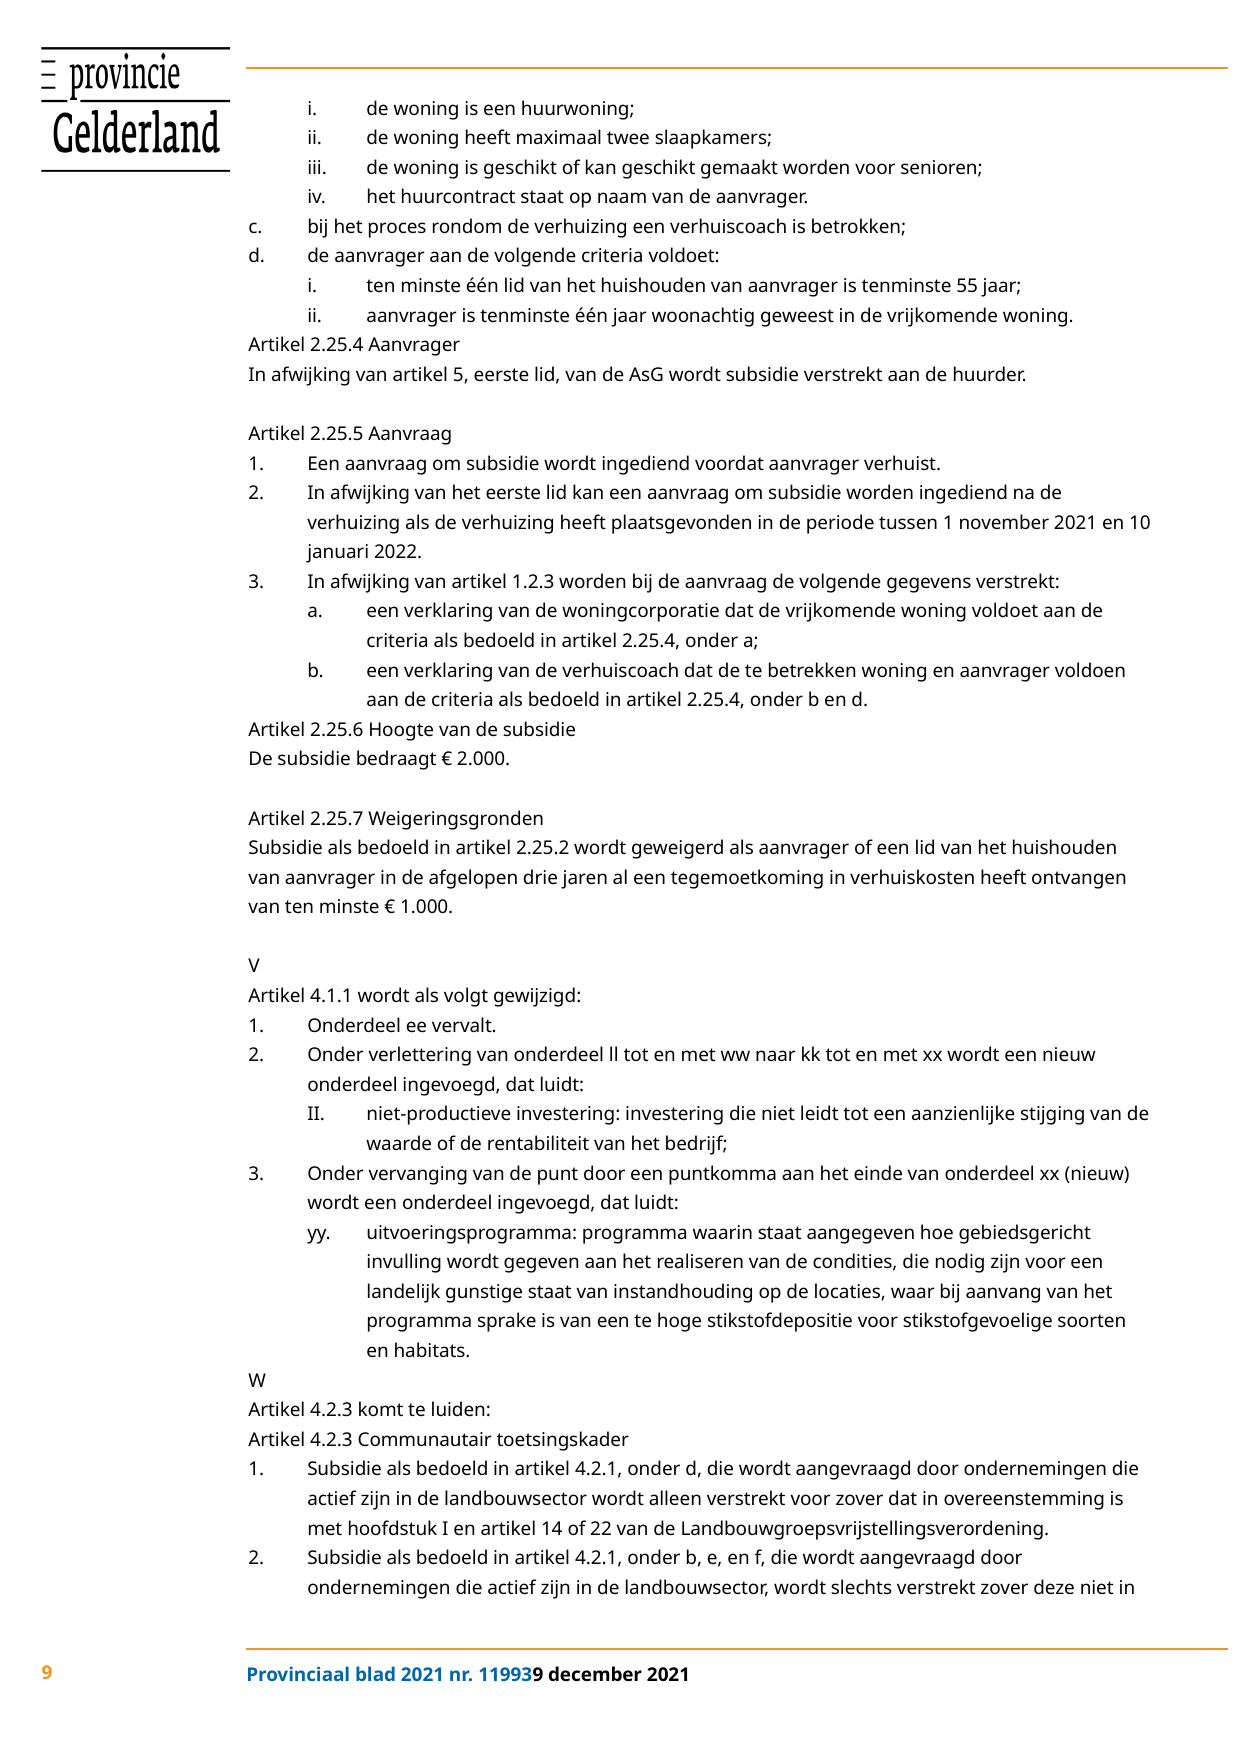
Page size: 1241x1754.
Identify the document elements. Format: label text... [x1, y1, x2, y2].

list ten minste één lid van het huishouden van aanvrager is tenminste 55 jaar; [307, 272, 1152, 298]
text Artikel 2.25.4 Aanvrager [248, 331, 1152, 357]
list In afwijking van het eerste lid kan een aanvraag om subsidie worden ingediend na de verhuizing als de verhuizing heeft plaatsgevonden in de periode tussen 1 november 2021 en 10 januari 2022. [248, 479, 1152, 564]
picture [41, 47, 231, 172]
list Subsidie als bedoeld in artikel 4.2.1, onder b, e, en f, die wordt aangevraagd door ondernemingen die actief zijn in de landbouwsector, wordt slechts verstrekt zover deze niet in [248, 1544, 1152, 1600]
text Artikel 4.2.3 komt te luiden: [248, 1396, 1152, 1422]
list de aanvrager aan de volgende criteria voldoet: [248, 243, 1152, 268]
list Onder vervanging van de punt door een puntkomma aan het einde van onderdeel xx (nieuw) wordt een onderdeel ingevoegd, dat luidt: [248, 1160, 1152, 1215]
list niet-productieve investering: investering die niet leidt tot een aanzienlijke stijging van de waarde of de rentabiliteit van het bedrijf; [307, 1101, 1152, 1156]
list Een aanvraag om subsidie wordt ingediend voordat aanvrager verhuist. [248, 450, 1152, 476]
text Artikel 2.25.7 Weigeringsgronden [248, 805, 1152, 831]
list het huurcontract staat op naam van de aanvrager. [307, 183, 1152, 209]
list de woning heeft maximaal twee slaapkamers; [307, 124, 1152, 150]
text Artikel 2.25.5 Aanvraag [248, 420, 1152, 446]
list Onder verlettering van onderdeel ll tot en met ww naar kk tot en met xx wordt een nieuw onderdeel ingevoegd, dat luidt: [248, 1041, 1152, 1097]
list Subsidie als bedoeld in artikel 4.2.1, onder d, die wordt aangevraagd door ondernemingen die actief zijn in de landbouwsector wordt alleen verstrekt voor zover dat in overeenstemming is met hoofdstuk I en artikel 14 of 22 van de Landbouwgroepsvrijstellingsverordening. [248, 1456, 1152, 1541]
list Onderdeel ee vervalt. [248, 1012, 1152, 1038]
text De subsidie bedraagt € 2.000. [248, 746, 1152, 771]
text Subsidie als bedoeld in artikel 2.25.2 wordt geweigerd als aanvrager of een lid van het huishouden van aanvrager in de afgelopen drie jaren al een tegemoetkoming in verhuiskosten heeft ontvangen van ten minste € 1.000. [248, 834, 1152, 919]
text W [248, 1367, 1152, 1393]
text Artikel 4.2.3 Communautair toetsingskader [248, 1426, 1152, 1452]
text Artikel 2.25.6 Hoogte van de subsidie [248, 716, 1152, 742]
list een verklaring van de verhuiscoach dat de te betrekken woning en aanvrager voldoen aan de criteria als bedoeld in artikel 2.25.4, onder b en d. [307, 657, 1152, 712]
list de woning is een huurwoning; [307, 95, 1152, 121]
text Artikel 4.1.1 wordt als volgt gewijzigd: [248, 982, 1152, 1008]
list aanvrager is tenminste één jaar woonachtig geweest in de vrijkomende woning. [307, 302, 1152, 328]
list de woning is geschikt of kan geschikt gemaakt worden voor senioren; [307, 154, 1152, 180]
list In afwijking van artikel 1.2.3 worden bij de aanvraag de volgende gegevens verstrekt: [248, 568, 1152, 594]
text In afwijking van artikel 5, eerste lid, van de AsG wordt subsidie verstrekt aan de huurder. [248, 361, 1152, 387]
text V [248, 953, 1152, 978]
list bij het proces rondom de verhuizing een verhuiscoach is betrokken; [248, 213, 1152, 239]
list een verklaring van de woningcorporatie dat de vrijkomende woning voldoet aan de criteria als bedoeld in artikel 2.25.4, onder a; [307, 598, 1152, 653]
list uitvoeringsprogramma: programma waarin staat aangegeven hoe gebiedsgericht invulling wordt gegeven aan het realiseren van de condities, die nodig zijn voor een landelijk gunstige staat van instandhouding op de locaties, waar bij aanvang van het programma sprake is van een te hoge stikstofdepositie voor stikstofgevoelige soorten en habitats. [307, 1219, 1152, 1363]
